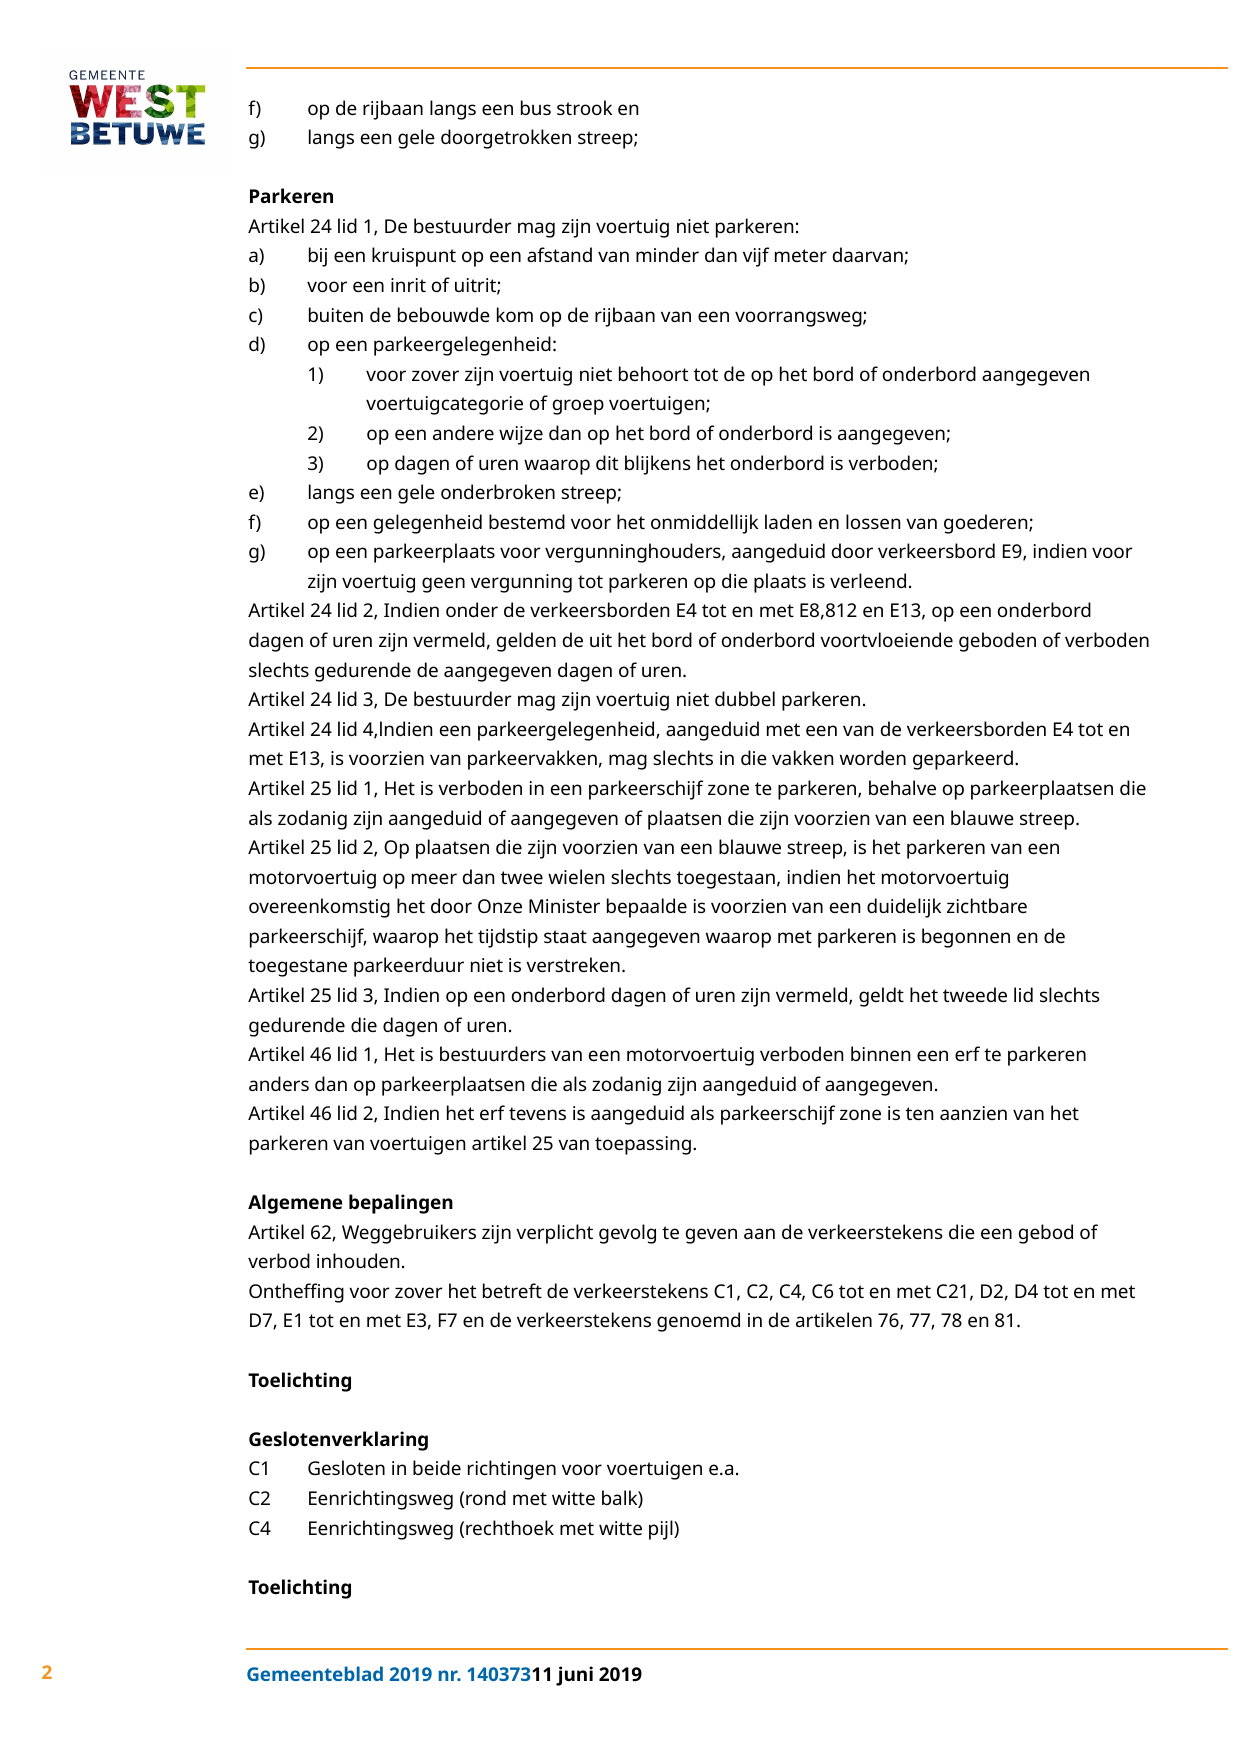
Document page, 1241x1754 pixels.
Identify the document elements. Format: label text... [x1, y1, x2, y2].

text Parkeren [248, 183, 1152, 209]
list Eenrichtingsweg (rechthoek met witte pijl) [248, 1515, 1152, 1541]
list op een parkeergelegenheid: [248, 331, 1152, 357]
text Artikel 46 lid 1, Het is bestuurders van een motorvoertuig verboden binnen een erf te parkeren anders dan op parkeerplaatsen die als zodanig zijn aangeduid of aangegeven. [248, 1041, 1152, 1097]
list op een parkeerplaats voor vergunninghouders, aangeduid door verkeersbord E9, indien voor zijn voertuig geen vergunning tot parkeren op die plaats is verleend. [248, 538, 1152, 594]
list voor een inrit of uitrit; [248, 272, 1152, 298]
list langs een gele onderbroken streep; [248, 479, 1152, 505]
text Toelichting [248, 1367, 1152, 1393]
text Artikel 24 lid 3, De bestuurder mag zijn voertuig niet dubbel parkeren. [248, 686, 1152, 712]
text Toelichting [248, 1574, 1152, 1600]
text Artikel 25 lid 1, Het is verboden in een parkeerschijf zone te parkeren, behalve op parkeerplaatsen die als zodanig zijn aangeduid of aangegeven of plaatsen die zijn voorzien van een blauwe streep. [248, 775, 1152, 831]
list op een andere wijze dan op het bord of onderbord is aangegeven; [307, 420, 1152, 446]
text Ontheffing voor zover het betreft de verkeerstekens C1, C2, C4, C6 tot en met C21, D2, D4 tot en met D7, E1 tot en met E3, F7 en de verkeerstekens genoemd in de artikelen 76, 77, 78 en 81. [248, 1278, 1152, 1333]
list buiten de bebouwde kom op de rijbaan van een voorrangsweg; [248, 302, 1152, 328]
list op dagen of uren waarop dit blijkens het onderbord is verboden; [307, 450, 1152, 476]
text Artikel 24 lid 2, Indien onder de verkeersborden E4 tot en met E8,812 en E13, op een onderbord dagen of uren zijn vermeld, gelden de uit het bord of onderbord voortvloeiende geboden of verboden slechts gedurende de aangegeven dagen of uren. [248, 598, 1152, 683]
text Artikel 24 lid 4,lndien een parkeergelegenheid, aangeduid met een van de verkeersborden E4 tot en met E13, is voorzien van parkeervakken, mag slechts in die vakken worden geparkeerd. [248, 716, 1152, 771]
text Geslotenverklaring [248, 1426, 1152, 1452]
text Artikel 46 lid 2, Indien het erf tevens is aangeduid als parkeerschijf zone is ten aanzien van het parkeren van voertuigen artikel 25 van toepassing. [248, 1101, 1152, 1156]
text Artikel 25 lid 3, Indien op een onderbord dagen of uren zijn vermeld, geldt het tweede lid slechts gedurende die dagen of uren. [248, 982, 1152, 1038]
list Gesloten in beide richtingen voor voertuigen e.a. [248, 1456, 1152, 1481]
picture [41, 47, 231, 172]
text Artikel 24 lid 1, De bestuurder mag zijn voertuig niet parkeren: [248, 213, 1152, 239]
list langs een gele doorgetrokken streep; [248, 124, 1152, 150]
text Algemene bepalingen [248, 1189, 1152, 1215]
list op een gelegenheid bestemd voor het onmiddellijk laden en lossen van goederen; [248, 509, 1152, 535]
list Eenrichtingsweg (rond met witte balk) [248, 1485, 1152, 1511]
list voor zover zijn voertuig niet behoort tot de op het bord of onderbord aangegeven voertuigcategorie of groep voertuigen; [307, 361, 1152, 416]
list op de rijbaan langs een bus strook en [248, 95, 1152, 121]
text Artikel 25 lid 2, Op plaatsen die zijn voorzien van een blauwe streep, is het parkeren van een motorvoertuig op meer dan twee wielen slechts toegestaan, indien het motorvoertuig overeenkomstig het door Onze Minister bepaalde is voorzien van een duidelijk zichtbare parkeerschijf, waarop het tijdstip staat aangegeven waarop met parkeren is begonnen en de toegestane parkeerduur niet is verstreken. [248, 834, 1152, 978]
text Artikel 62, Weggebruikers zijn verplicht gevolg te geven aan de verkeerstekens die een gebod of verbod inhouden. [248, 1219, 1152, 1274]
list bij een kruispunt op een afstand van minder dan vijf meter daarvan; [248, 243, 1152, 268]
